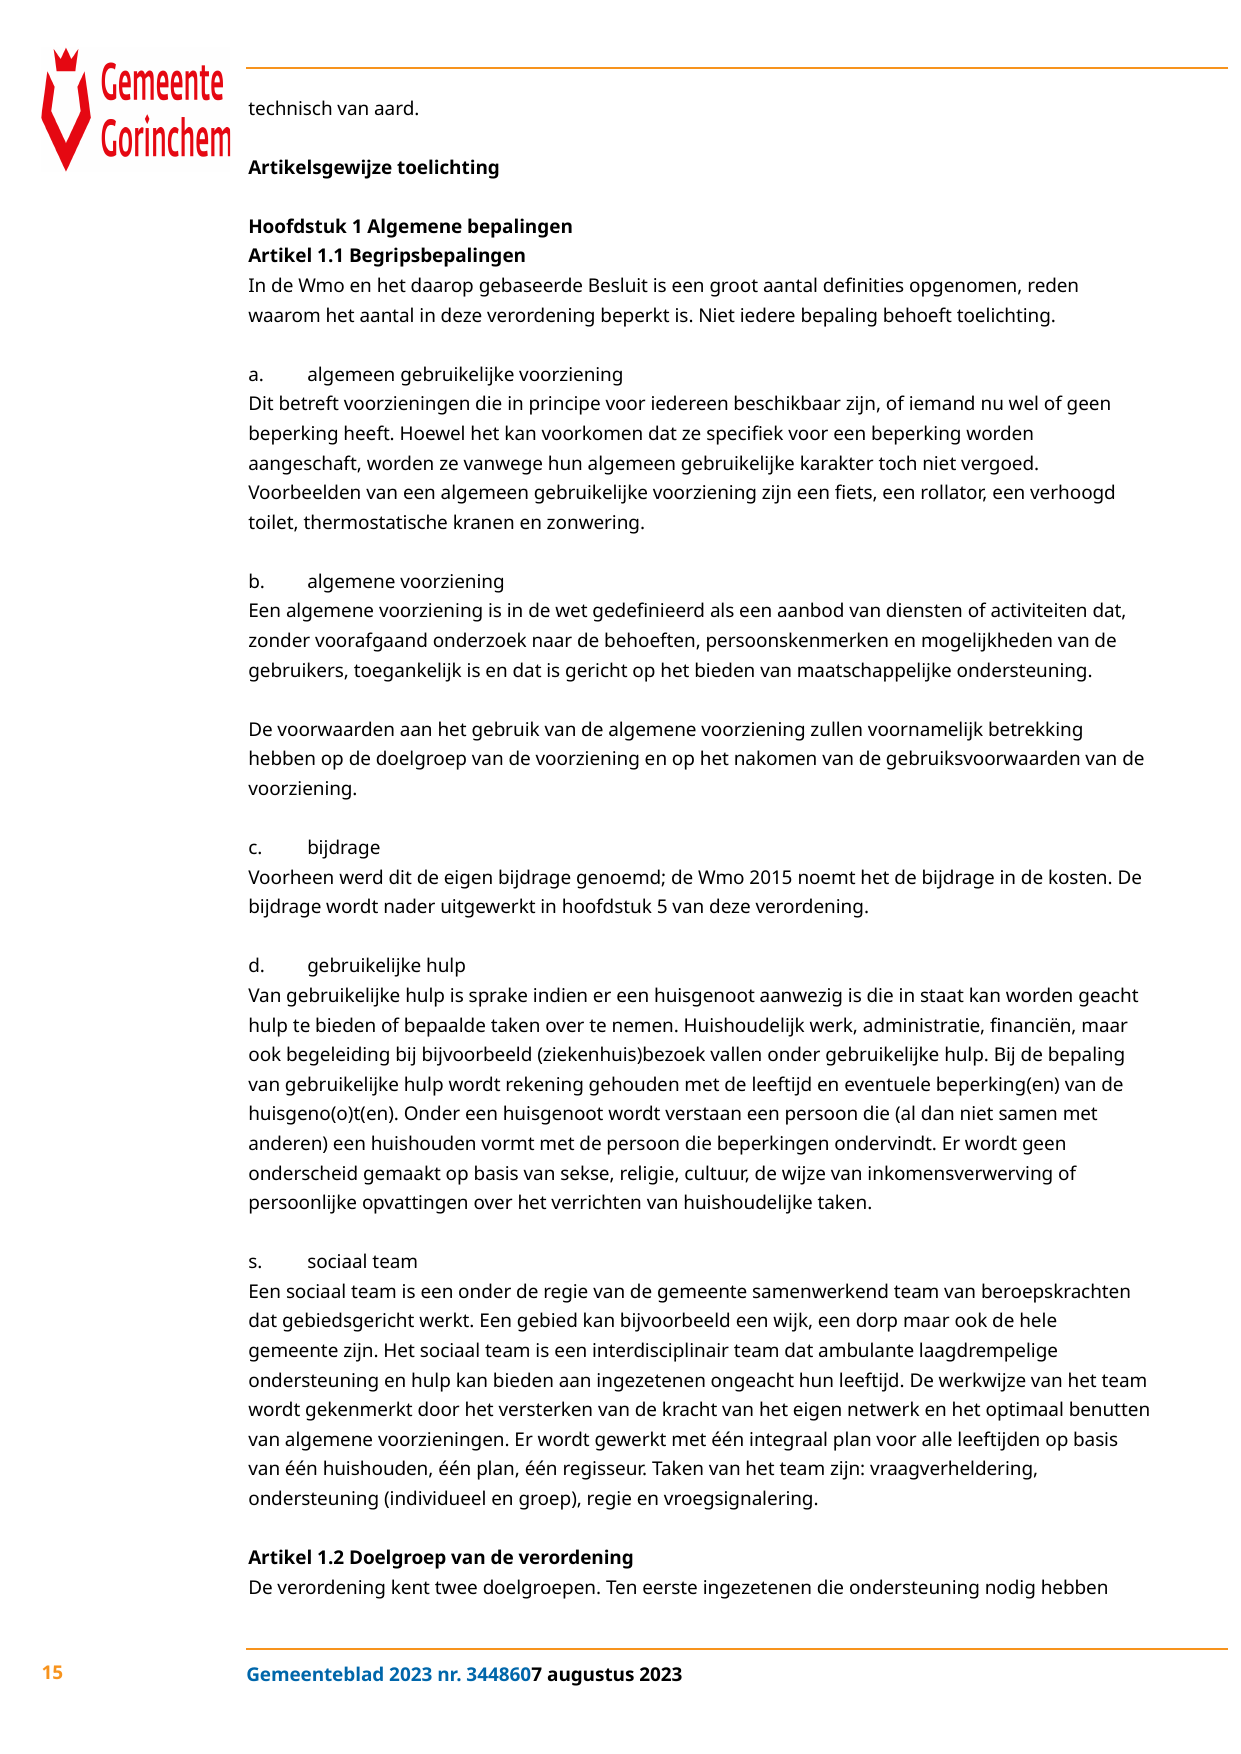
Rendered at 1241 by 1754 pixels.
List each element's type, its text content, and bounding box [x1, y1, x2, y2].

list sociaal team [248, 1248, 1152, 1274]
text technisch van aard. [248, 95, 1152, 121]
list algemene voorziening [248, 568, 1152, 594]
list gebruikelijke hulp [248, 953, 1152, 978]
text Hoofdstuk 1 Algemene bepalingen [248, 213, 1152, 239]
text De verordening kent twee doelgroepen. Ten eerste ingezetenen die ondersteuning nodig hebben [248, 1574, 1152, 1600]
list bijdrage [248, 834, 1152, 860]
text Dit betreft voorzieningen die in principe voor iedereen beschikbaar zijn, of iemand nu wel of geen beperking heeft. Hoewel het kan voorkomen dat ze specifiek voor een beperking worden aangeschaft, worden ze vanwege hun algemeen gebruikelijke karakter toch niet vergoed. Voorbeelden van een algemeen gebruikelijke voorziening zijn een fiets, een rollator, een verhoogd toilet, thermostatische kranen en zonwering. [248, 391, 1152, 535]
text Artikel 1.1 Begripsbepalingen [248, 243, 1152, 268]
text De voorwaarden aan het gebruik van de algemene voorziening zullen voornamelijk betrekking hebben op de doelgroep van de voorziening en op het nakomen van de gebruiksvoorwaarden van de voorziening. [248, 716, 1152, 801]
text Een sociaal team is een onder de regie van de gemeente samenwerkend team van beroepskrachten dat gebiedsgericht werkt. Een gebied kan bijvoorbeeld een wijk, een dorp maar ook de hele gemeente zijn. Het sociaal team is een interdisciplinair team dat ambulante laagdrempelige ondersteuning en hulp kan bieden aan ingezetenen ongeacht hun leeftijd. De werkwijze van het team wordt gekenmerkt door het versterken van de kracht van het eigen netwerk en het optimaal benutten van algemene voorzieningen. Er wordt gewerkt met één integraal plan voor alle leeftijden op basis van één huishouden, één plan, één regisseur. Taken van het team zijn: vraagverheldering, ondersteuning (individueel en groep), regie en vroegsignalering. [248, 1278, 1152, 1511]
text Artikelsgewijze toelichting [248, 154, 1152, 180]
text Artikel 1.2 Doelgroep van de verordening [248, 1544, 1152, 1570]
text Van gebruikelijke hulp is sprake indien er een huisgenoot aanwezig is die in staat kan worden geacht hulp te bieden of bepaalde taken over te nemen. Huishoudelijk werk, administratie, financiën, maar ook begeleiding bij bijvoorbeeld (ziekenhuis)bezoek vallen onder gebruikelijke hulp. Bij de bepaling van gebruikelijke hulp wordt rekening gehouden met de leeftijd en eventuele beperking(en) van de huisgeno(o)t(en). Onder een huisgenoot wordt verstaan een persoon die (al dan niet samen met anderen) een huishouden vormt met de persoon die beperkingen ondervindt. Er wordt geen onderscheid gemaakt op basis van sekse, religie, cultuur, de wijze van inkomensverwerving of persoonlijke opvattingen over het verrichten van huishoudelijke taken. [248, 982, 1152, 1215]
text Voorheen werd dit de eigen bijdrage genoemd; de Wmo 2015 noemt het de bijdrage in de kosten. De bijdrage wordt nader uitgewerkt in hoofdstuk 5 van deze verordening. [248, 864, 1152, 919]
picture [41, 47, 231, 172]
list algemeen gebruikelijke voorziening [248, 361, 1152, 387]
text In de Wmo en het daarop gebaseerde Besluit is een groot aantal definities opgenomen, reden waarom het aantal in deze verordening beperkt is. Niet iedere bepaling behoeft toelichting. [248, 272, 1152, 328]
text Een algemene voorziening is in de wet gedefinieerd als een aanbod van diensten of activiteiten dat, zonder voorafgaand onderzoek naar de behoeften, persoonskenmerken en mogelijkheden van de gebruikers, toegankelijk is en dat is gericht op het bieden van maatschappelijke ondersteuning. [248, 598, 1152, 683]
